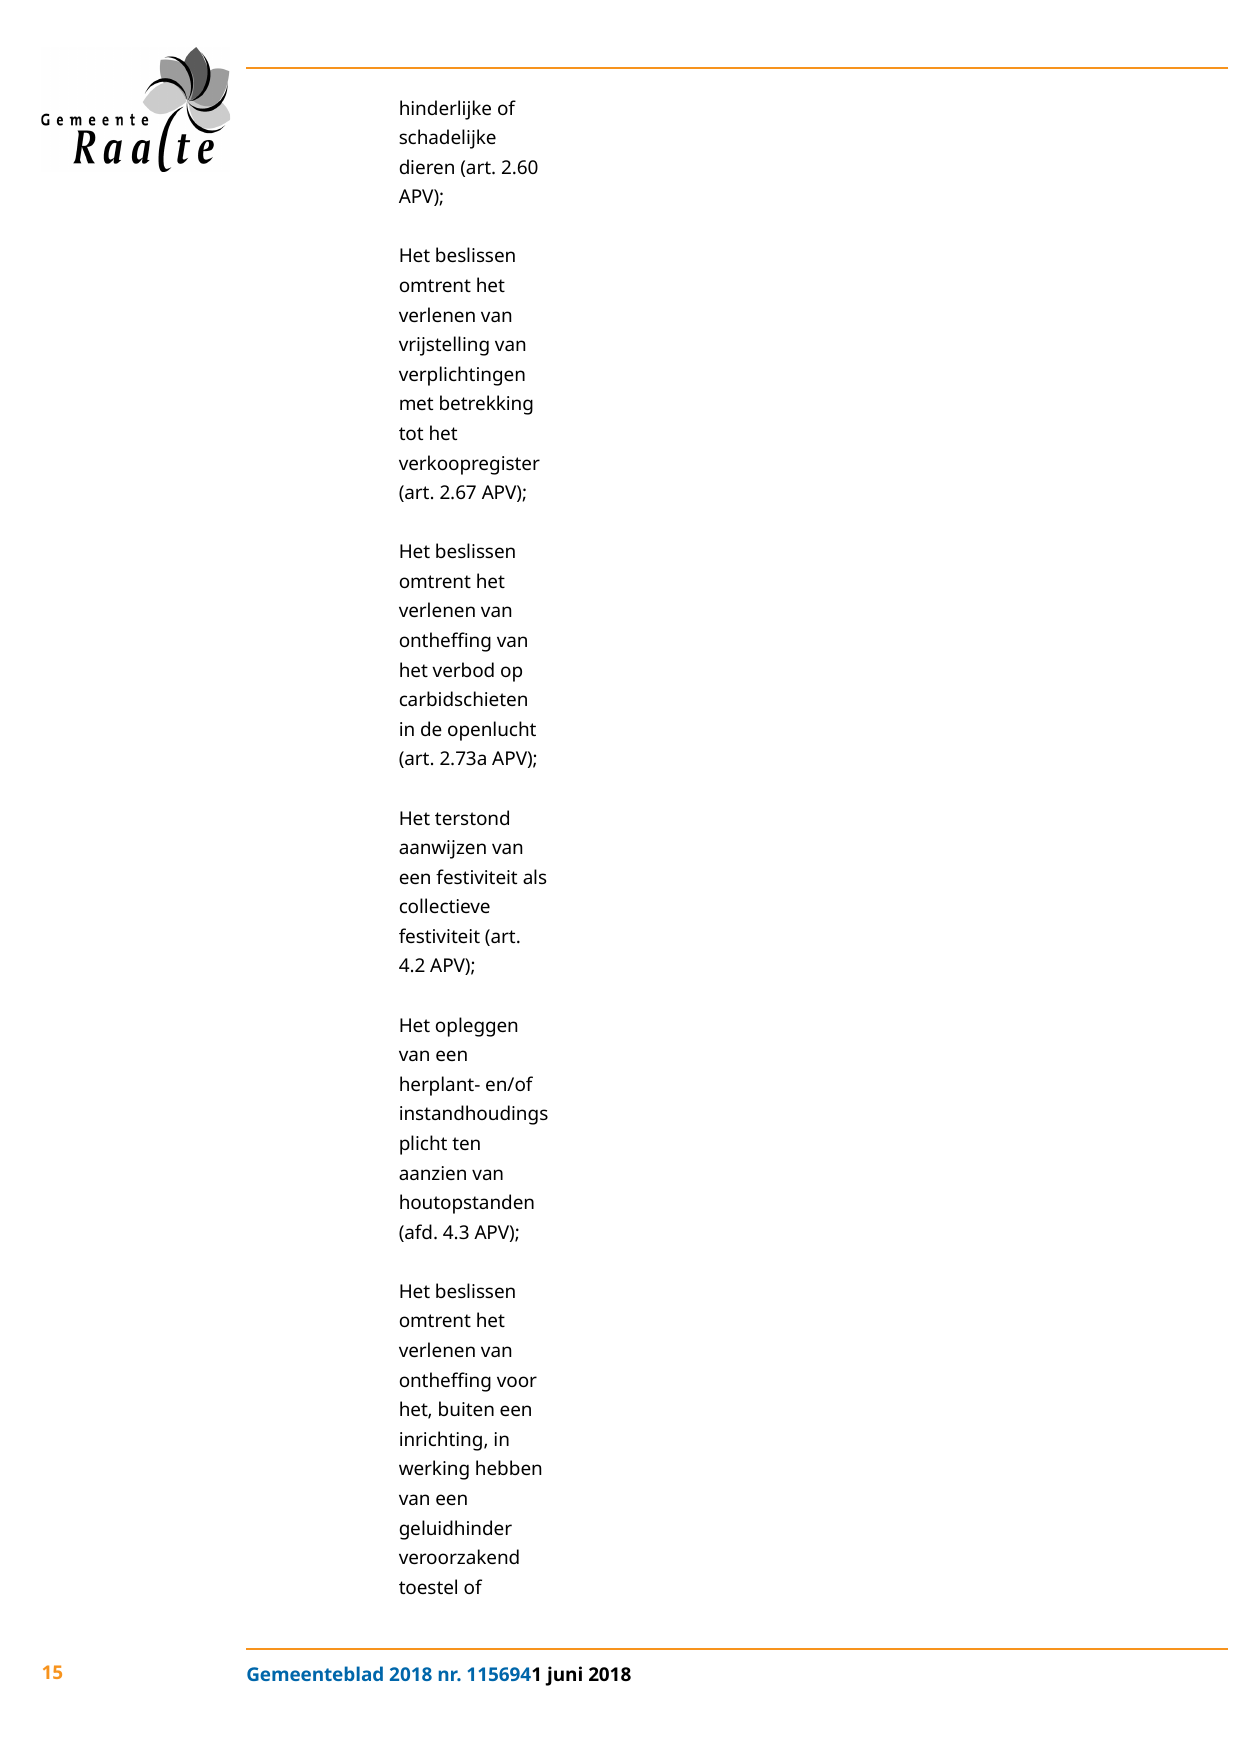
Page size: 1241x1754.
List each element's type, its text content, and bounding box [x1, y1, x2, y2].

table_cell [850, 95, 1001, 1600]
table_cell [700, 95, 850, 1600]
picture [41, 47, 231, 172]
table_cell [549, 95, 700, 1600]
table_cell [1001, 95, 1152, 1600]
table_cell [248, 95, 398, 1600]
table_cell hinderlijke of schadelijke dieren (art. 2.60 APV); Het beslissen omtrent het verlenen van vrijstelling van verplichtingen met betrekking tot het verkoopregister (art. 2.67 APV); Het beslissen omtrent het verlenen van ontheffing van het verbod op carbidschieten in de openlucht (art. 2.73a APV); Het terstond aanwijzen van een festiviteit als collectieve festiviteit (art. 4.2 APV); Het opleggen van een herplant- en/of instandhoudingsplicht ten aanzien van houtopstanden (afd. 4.3 APV); Het beslissen omtrent het verlenen van ontheffing voor het, buiten een inrichting, in werking hebben van een geluidhinder veroorzakend toestel of [399, 95, 549, 1600]
